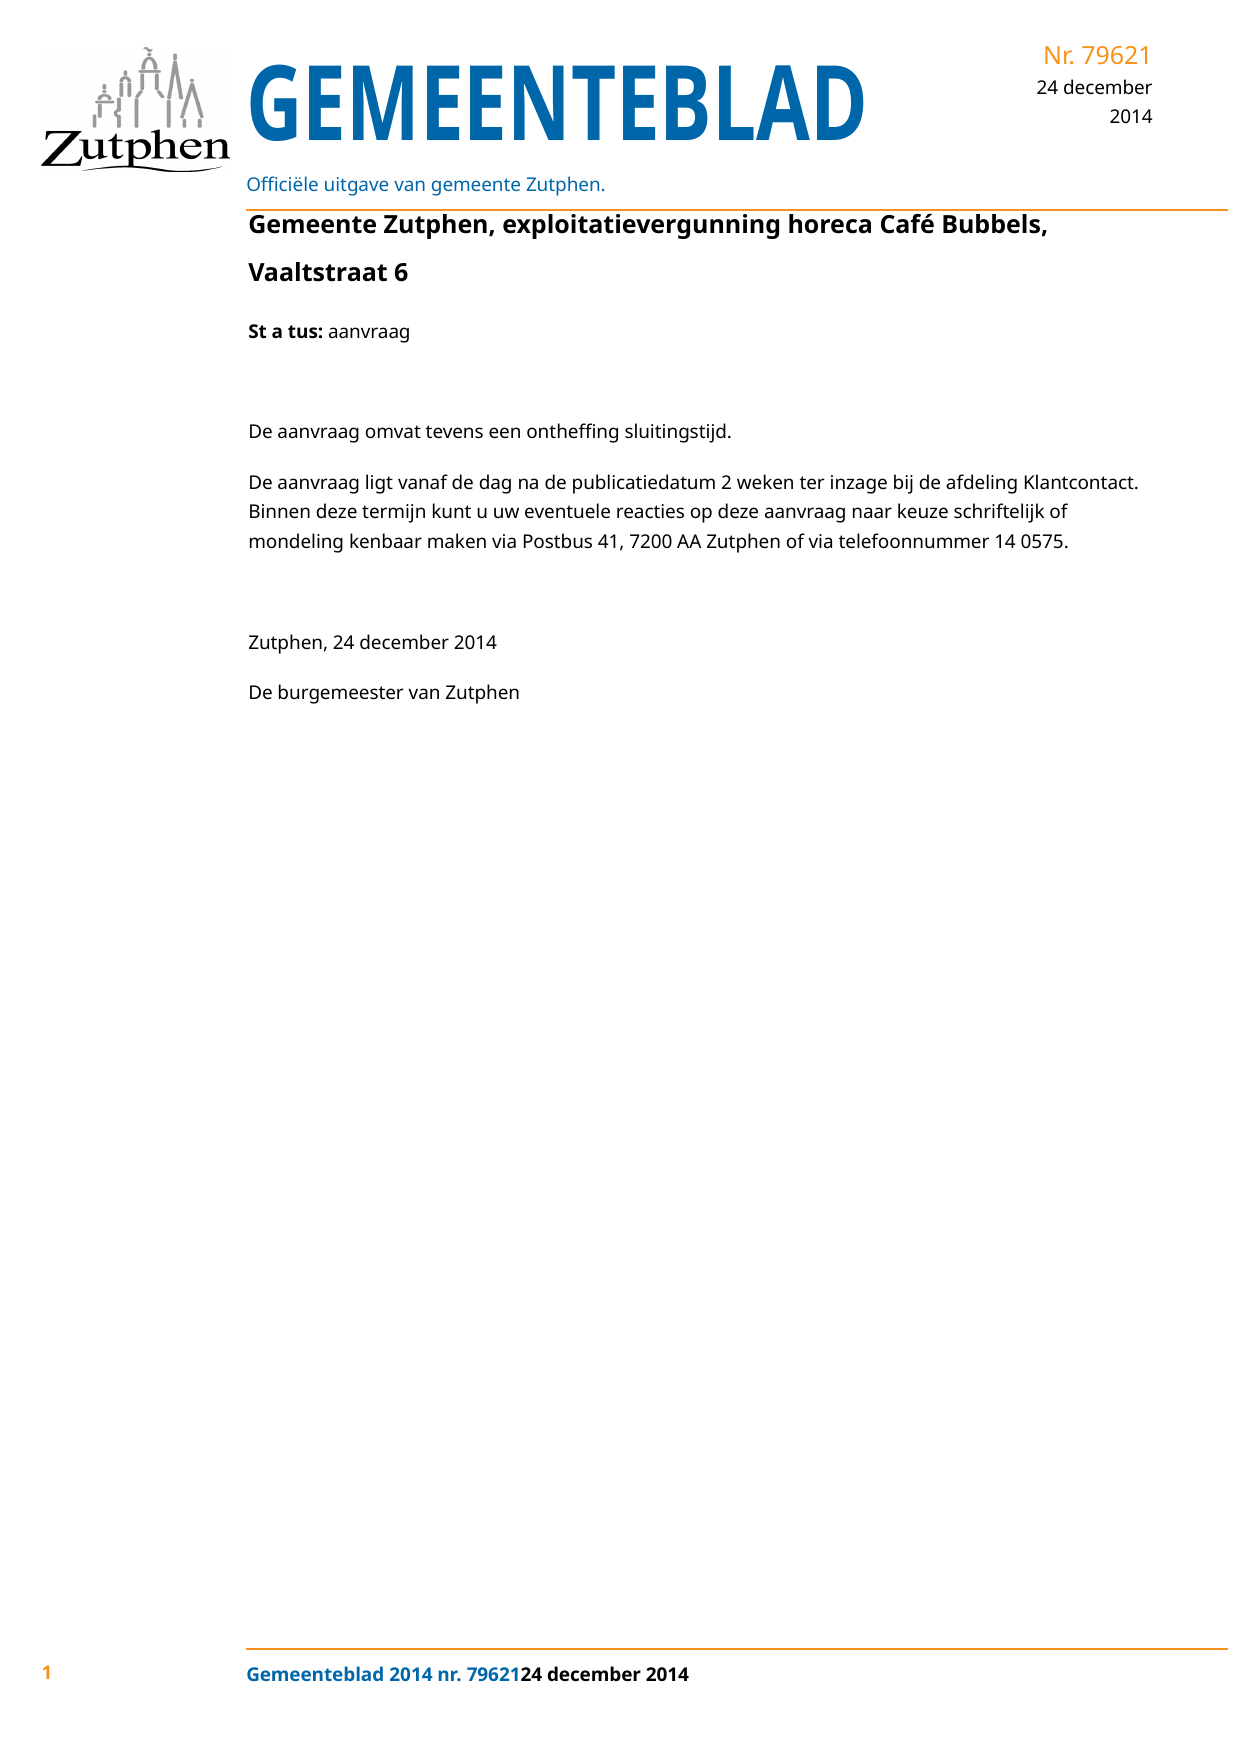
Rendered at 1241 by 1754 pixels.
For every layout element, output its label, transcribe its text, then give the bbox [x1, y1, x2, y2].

text Gemeente Zutphen, exploitatievergunning horeca Café Bubbels, Vaaltstraat 6 [248, 211, 1152, 288]
text De aanvraag ligt vanaf de dag na de publicatiedatum 2 weken ter inzage bij de afdeling Klantcontact. Binnen deze termijn kunt u uw eventuele reacties op deze aanvraag naar keuze schriftelijk of mondeling kenbaar maken via Postbus 41, 7200 AA Zutphen of via telefoonnummer 14 0575. [248, 469, 1152, 554]
picture [41, 47, 231, 172]
text Zutphen, 24 december 2014 [248, 629, 1152, 655]
text St a tus: aanvraag [248, 318, 1152, 344]
text De aanvraag omvat tevens een ontheffing sluitingstijd. [248, 419, 1152, 444]
text De burgemeester van Zutphen [248, 679, 1152, 705]
